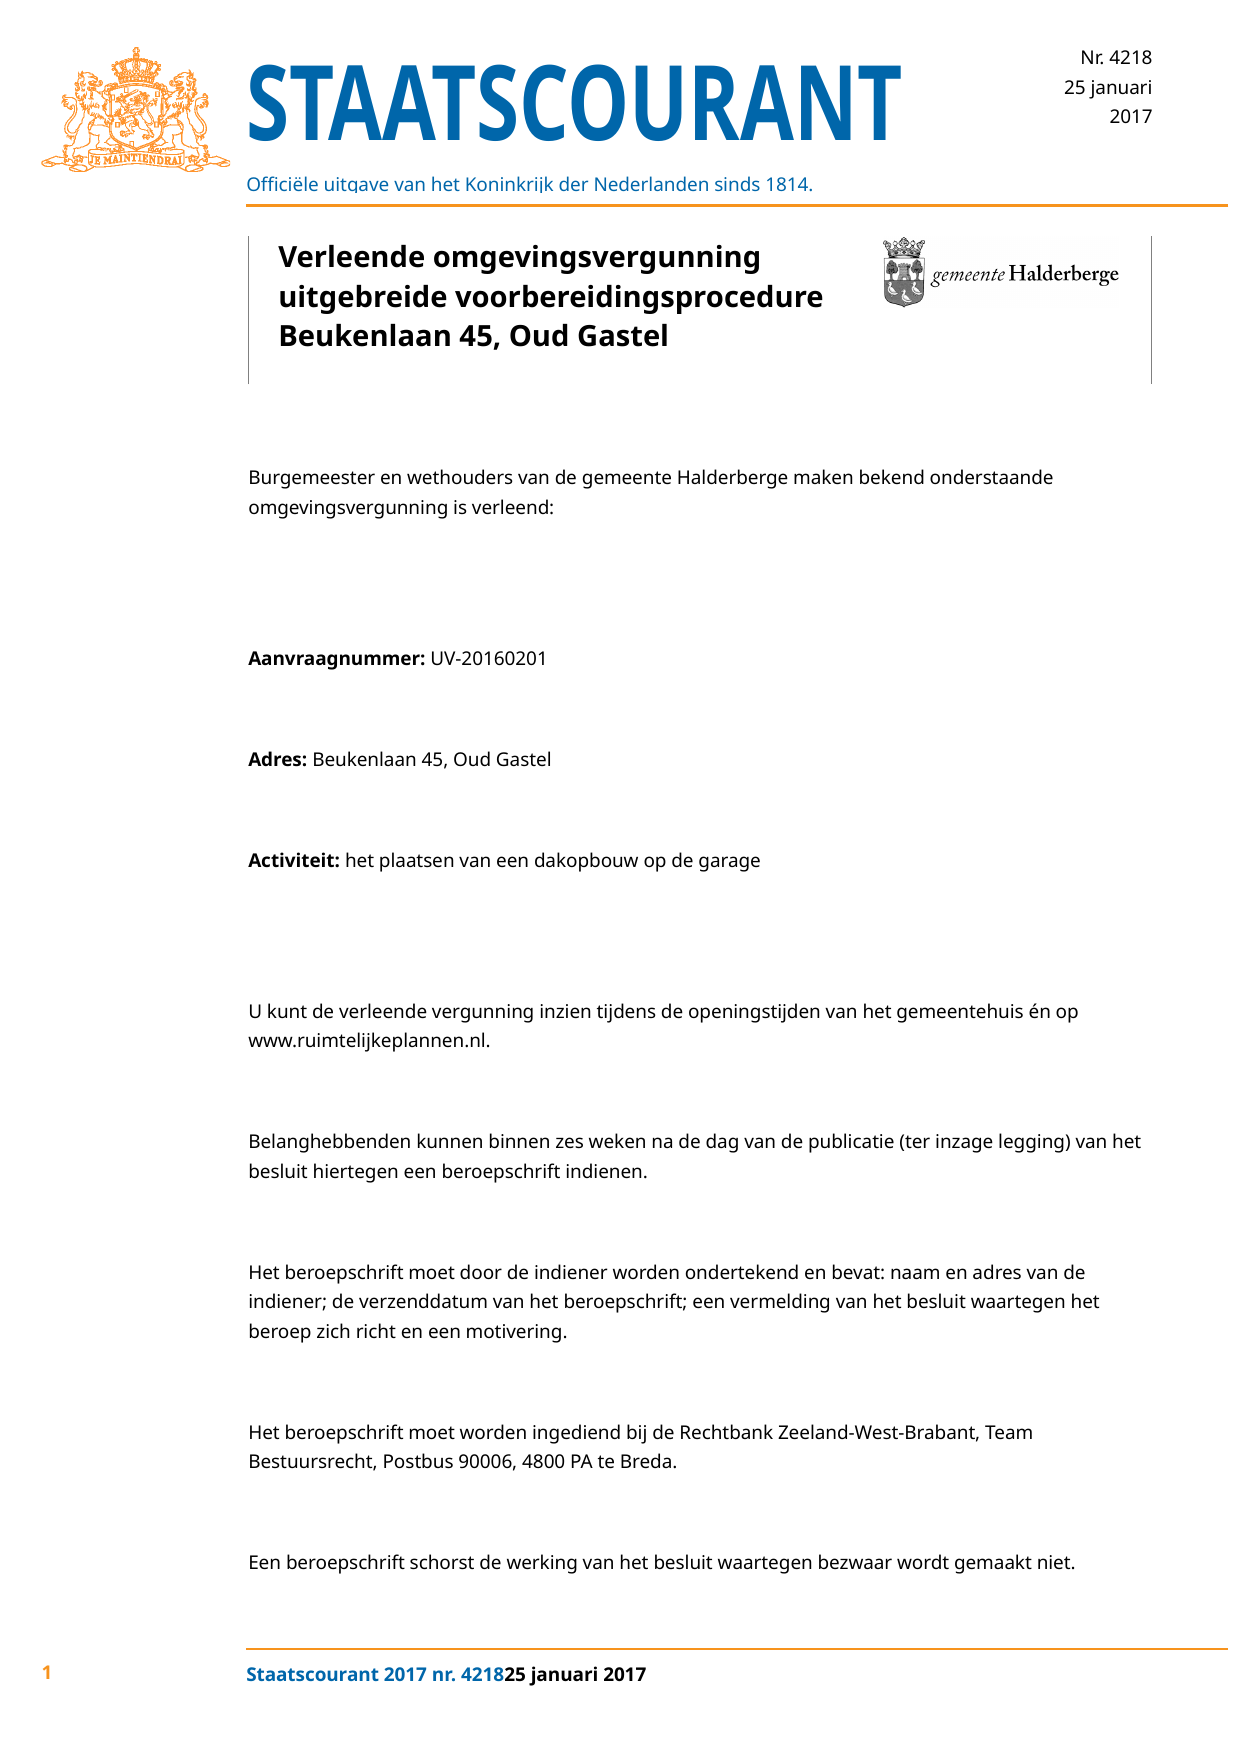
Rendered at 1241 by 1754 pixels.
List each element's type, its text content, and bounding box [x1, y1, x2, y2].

table_header [850, 236, 1151, 384]
text Aanvraagnummer: UV-20160201 [248, 645, 1152, 671]
picture [882, 236, 1119, 308]
picture [41, 47, 231, 172]
text Belanghebbenden kunnen binnen zes weken na de dag van de publicatie (ter inzage legging) van het besluit hiertegen een beroepschrift indienen. [248, 1128, 1152, 1184]
text Burgemeester en wethouders van de gemeente Halderberge maken bekend onderstaande omgevingsvergunning is verleend: [248, 464, 1152, 520]
text Een beroepschrift schorst de werking van het besluit waartegen bezwaar wordt gemaakt niet. [248, 1549, 1152, 1575]
text Het beroepschrift moet door de indiener worden ondertekend en bevat: naam en adres van de indiener; de verzenddatum van het beroepschrift; een vermelding van het besluit waartegen het beroep zich richt en een motivering. [248, 1259, 1152, 1344]
text Adres: Beukenlaan 45, Oud Gastel [248, 746, 1152, 772]
text Activiteit: het plaatsen van een dakopbouw op de garage [248, 847, 1152, 873]
table_header Verleende omgevingsvergunning uitgebreide voorbereidingsprocedure Beukenlaan 45, Oud Gastel [249, 236, 850, 384]
text U kunt de verleende vergunning inzien tijdens de openingstijden van het gemeentehuis én op www.ruimtelijkeplannen.nl. [248, 998, 1152, 1053]
text Het beroepschrift moet worden ingediend bij de Rechtbank Zeeland-West-Brabant, Team Bestuursrecht, Postbus 90006, 4800 PA te Breda. [248, 1419, 1152, 1474]
